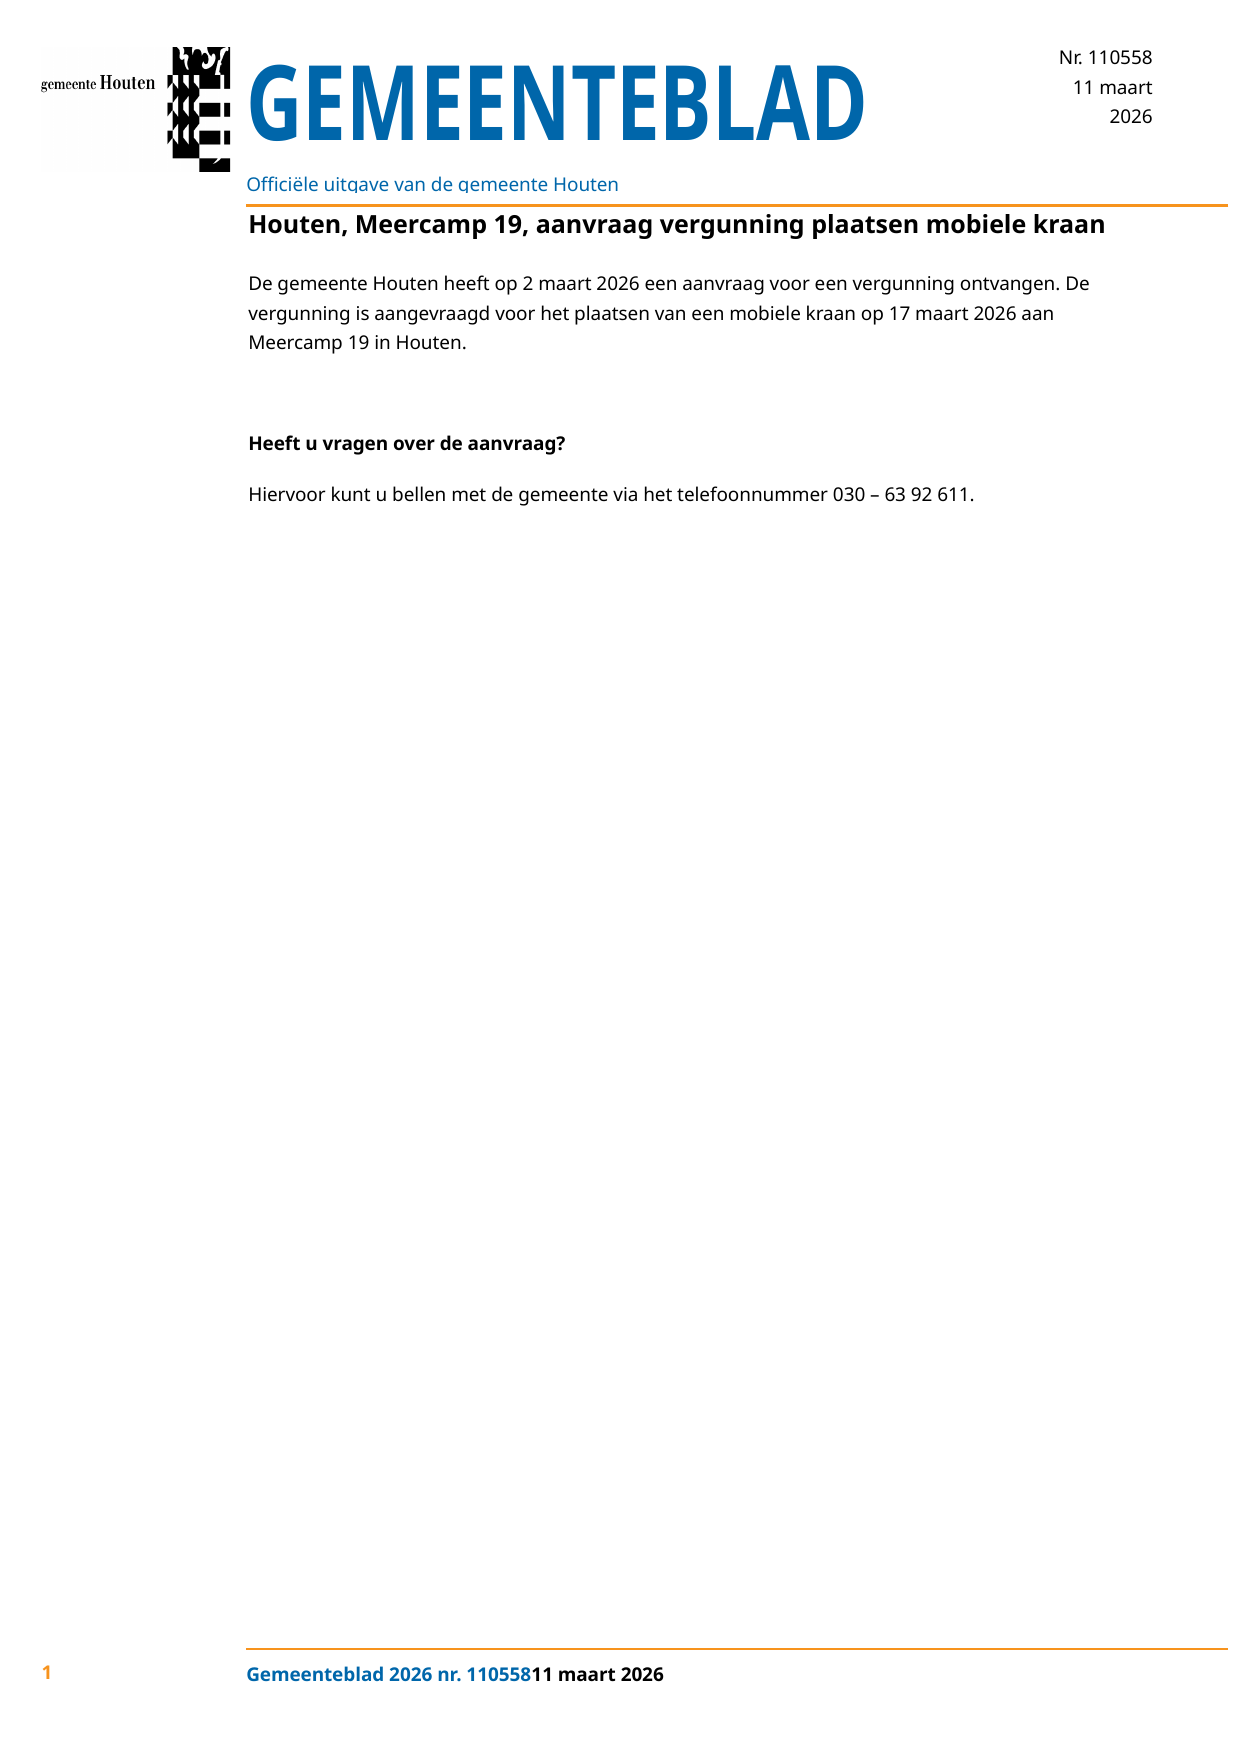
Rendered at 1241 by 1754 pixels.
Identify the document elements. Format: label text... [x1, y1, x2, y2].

text Heeft u vragen over de aanvraag? [248, 430, 1152, 456]
text Hiervoor kunt u bellen met de gemeente via het telefoonnummer 030 – 63 92 611. [248, 481, 1152, 506]
text De gemeente Houten heeft op 2 maart 2026 een aanvraag voor een vergunning ontvangen. De vergunning is aangevraagd voor het plaatsen van een mobiele kraan op 17 maart 2026 aan Meercamp 19 in Houten. [248, 270, 1152, 355]
text Houten, Meercamp 19, aanvraag vergunning plaatsen mobiele kraan [248, 207, 1152, 241]
picture [41, 47, 231, 172]
